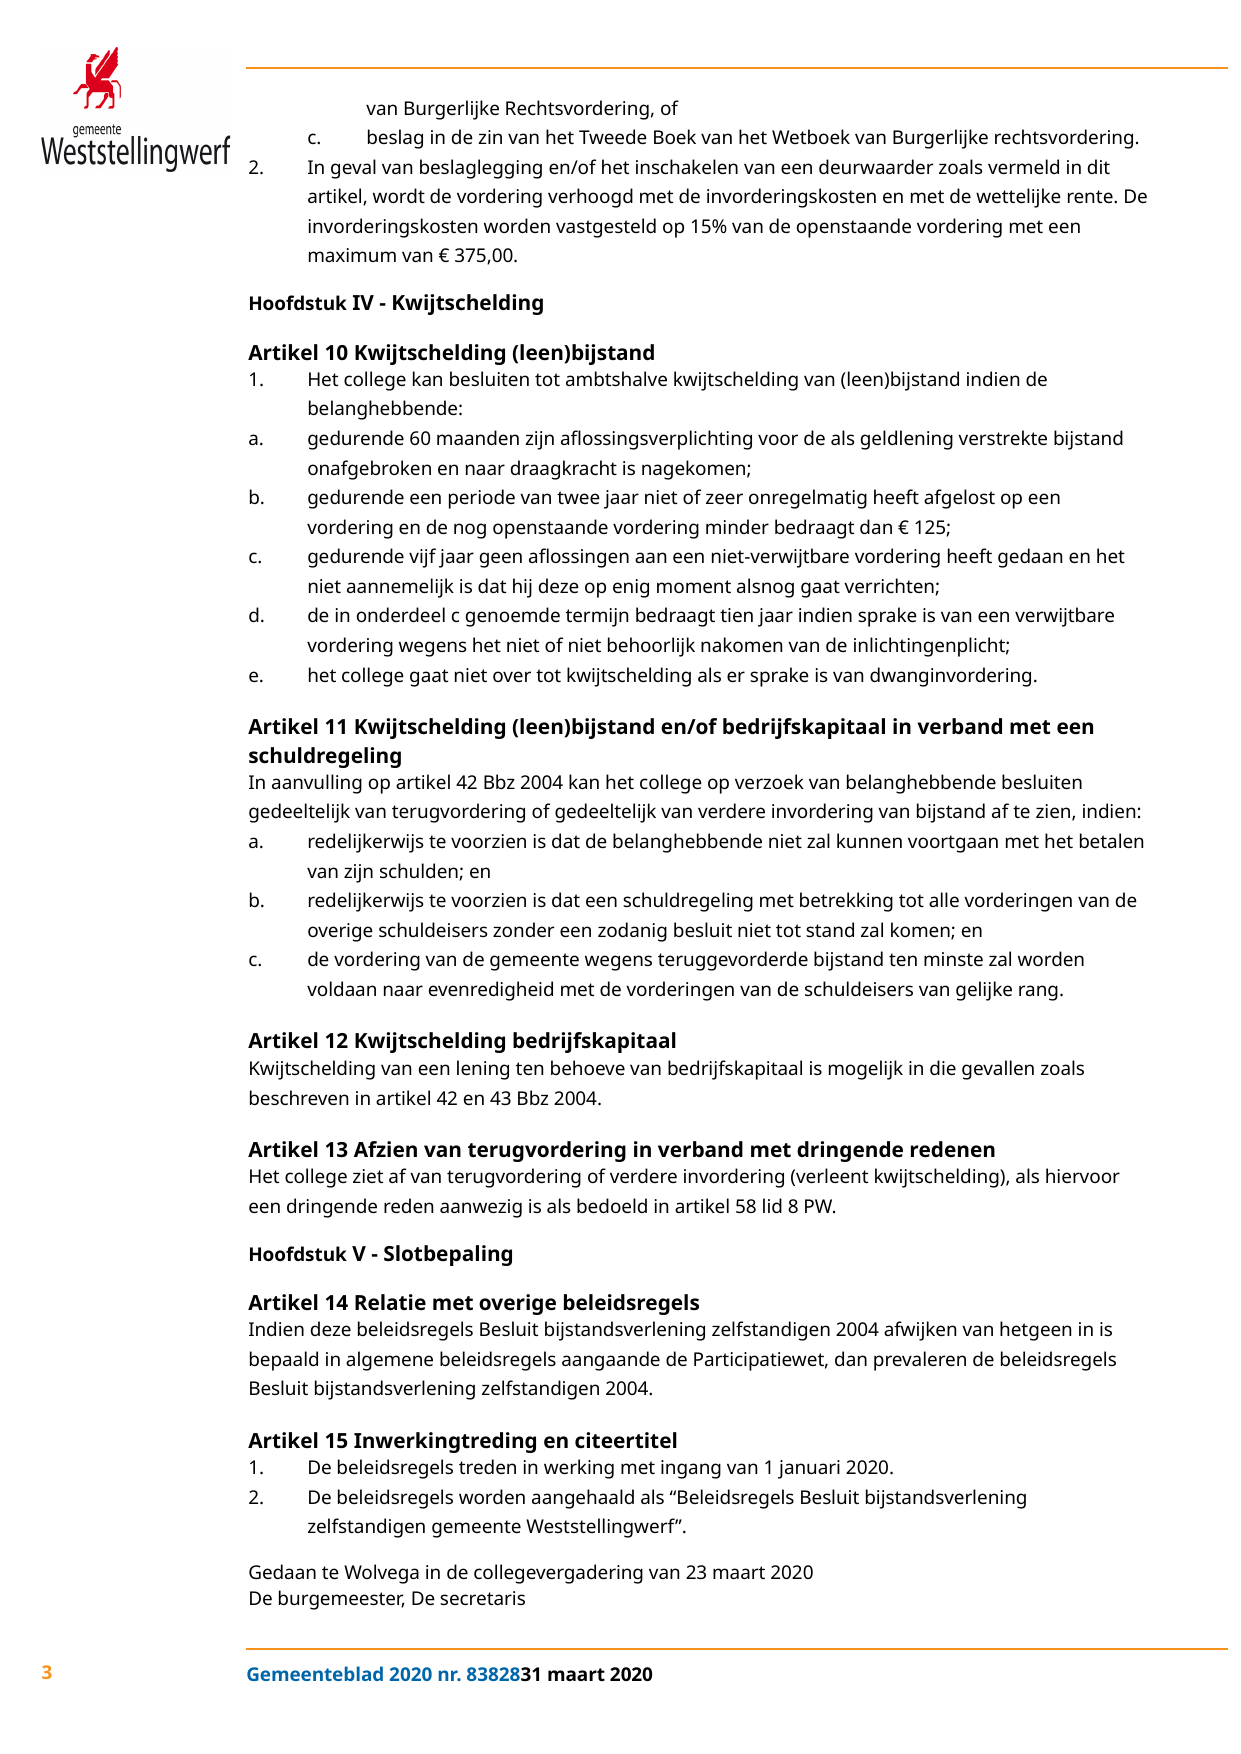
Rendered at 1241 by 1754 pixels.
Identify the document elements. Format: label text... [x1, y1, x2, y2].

list de vordering van de gemeente wegens teruggevorderde bijstand ten minste zal worden voldaan naar evenredigheid met de vorderingen van de schuldeisers van gelijke rang. [248, 947, 1152, 1002]
text Hoofdstuk V - Slotbepaling [248, 1239, 1152, 1267]
text Artikel 11 Kwijtschelding (leen)bijstand en/of bedrijfskapitaal in verband met een schuldregeling [248, 712, 1152, 769]
list Het college kan besluiten tot ambtshalve kwijtschelding van (leen)bijstand indien de belanghebbende: [248, 366, 1152, 421]
list redelijkerwijs te voorzien is dat een schuldregeling met betrekking tot alle vorderingen van de overige schuldeisers zonder een zodanig besluit niet tot stand zal komen; en [248, 887, 1152, 943]
list het college gaat niet over tot kwijtschelding als er sprake is van dwanginvordering. [248, 662, 1152, 688]
text Indien deze beleidsregels Besluit bijstandsverlening zelfstandigen 2004 afwijken van hetgeen in is bepaald in algemene beleidsregels aangaande de Participatiewet, dan prevaleren de beleidsregels Besluit bijstandsverlening zelfstandigen 2004. [248, 1316, 1152, 1401]
text De burgemeester, De secretaris [248, 1585, 1152, 1611]
list gedurende een periode van twee jaar niet of zeer onregelmatig heeft afgelost op een vordering en de nog openstaande vordering minder bedraagt dan € 125; [248, 484, 1152, 540]
list beslag in de zin van het Tweede Boek van het Wetboek van Burgerlijke rechtsvordering. [307, 124, 1152, 150]
text Kwijtschelding van een lening ten behoeve van bedrijfskapitaal is mogelijk in die gevallen zoals beschreven in artikel 42 en 43 Bbz 2004. [248, 1055, 1152, 1110]
list gedurende vijf jaar geen aflossingen aan een niet-verwijtbare vordering heeft gedaan en het niet aannemelijk is dat hij deze op enig moment alsnog gaat verrichten; [248, 543, 1152, 599]
text Artikel 12 Kwijtschelding bedrijfskapitaal [248, 1027, 1152, 1055]
text Gedaan te Wolvega in de collegevergadering van 23 maart 2020 [248, 1559, 1152, 1585]
text Artikel 13 Afzien van terugvordering in verband met dringende redenen [248, 1135, 1152, 1163]
list gedurende 60 maanden zijn aflossingsverplichting voor de als geldlening verstrekte bijstand onafgebroken en naar draagkracht is nagekomen; [248, 425, 1152, 481]
list redelijkerwijs te voorzien is dat de belanghebbende niet zal kunnen voortgaan met het betalen van zijn schulden; en [248, 828, 1152, 884]
picture [41, 47, 231, 172]
list de in onderdeel c genoemde termijn bedraagt tien jaar indien sprake is van een verwijtbare vordering wegens het niet of niet behoorlijk nakomen van de inlichtingenplicht; [248, 603, 1152, 658]
text Artikel 15 Inwerkingtreding en citeertitel [248, 1426, 1152, 1454]
list De beleidsregels treden in werking met ingang van 1 januari 2020. [248, 1454, 1152, 1480]
list In geval van beslaglegging en/of het inschakelen van een deurwaarder zoals vermeld in dit artikel, wordt de vordering verhoogd met de invorderingskosten en met de wettelijke rente. De invorderingskosten worden vastgesteld op 15% van de openstaande vordering met een maximum van € 375,00. [248, 154, 1152, 268]
text Het college ziet af van terugvordering of verdere invordering (verleent kwijtschelding), als hiervoor een dringende reden aanwezig is als bedoeld in artikel 58 lid 8 PW. [248, 1163, 1152, 1219]
text Artikel 10 Kwijtschelding (leen)bijstand [248, 338, 1152, 366]
list De beleidsregels worden aangehaald als “Beleidsregels Besluit bijstandsverlening zelfstandigen gemeente Weststellingwerf”. [248, 1484, 1152, 1539]
text Hoofdstuk IV - Kwijtschelding [248, 288, 1152, 317]
list van Burgerlijke Rechtsvordering, of [307, 95, 1152, 121]
text Artikel 14 Relatie met overige beleidsregels [248, 1288, 1152, 1316]
text In aanvulling op artikel 42 Bbz 2004 kan het college op verzoek van belanghebbende besluiten gedeeltelijk van terugvordering of gedeeltelijk van verdere invordering van bijstand af te zien, indien: [248, 769, 1152, 824]
